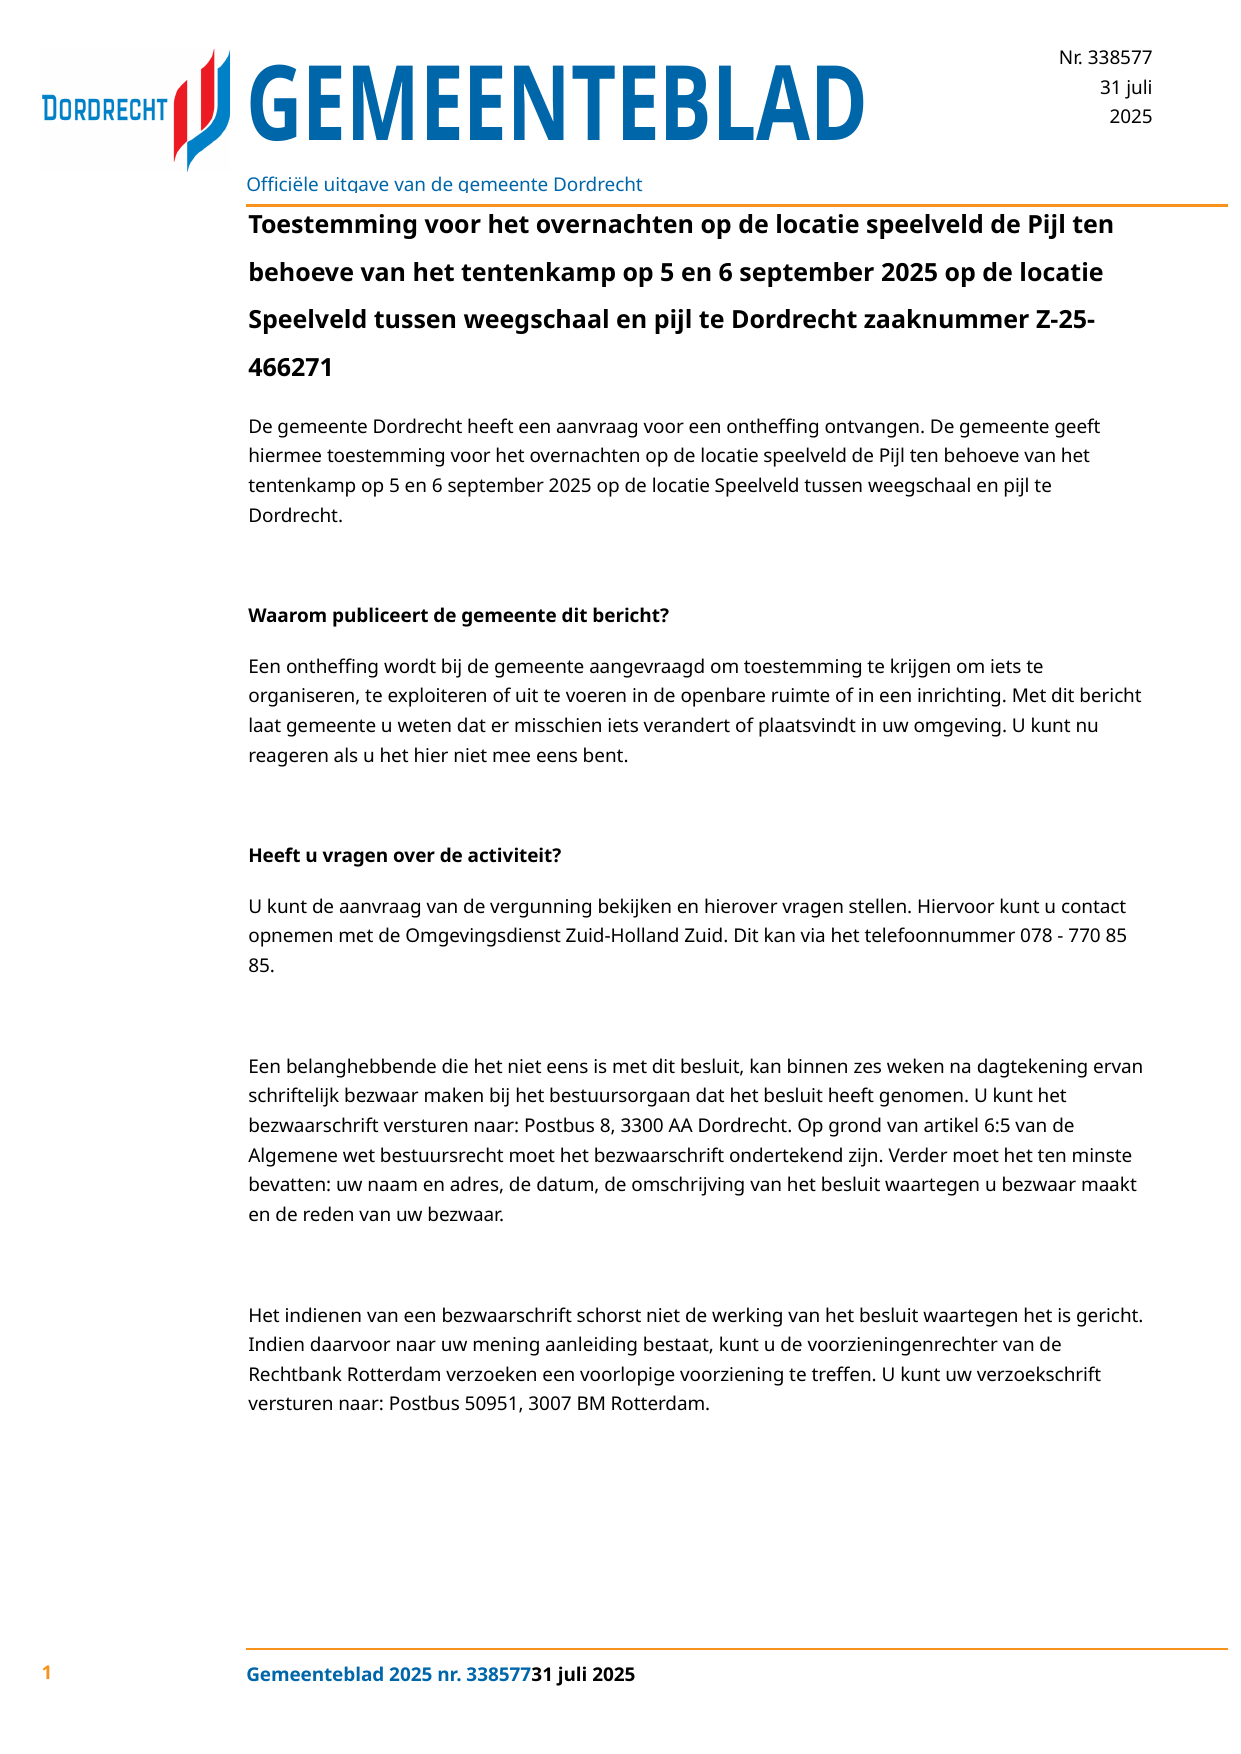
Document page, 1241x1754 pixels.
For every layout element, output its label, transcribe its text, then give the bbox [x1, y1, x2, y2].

text Een belanghebbende die het niet eens is met dit besluit, kan binnen zes weken na dagtekening ervan schriftelijk bezwaar maken bij het bestuursorgaan dat het besluit heeft genomen. U kunt het bezwaarschrift versturen naar: Postbus 8, 3300 AA Dordrecht. Op grond van artikel 6:5 van de Algemene wet bestuursrecht moet het bezwaarschrift ondertekend zijn. Verder moet het ten minste bevatten: uw naam en adres, de datum, de omschrijving van het besluit waartegen u bezwaar maakt en de reden van uw bezwaar. [248, 1053, 1152, 1227]
text U kunt de aanvraag van de vergunning bekijken en hierover vragen stellen. Hiervoor kunt u contact opnemen met de Omgevingsdienst Zuid-Holland Zuid. Dit kan via het telefoonnummer 078 - 770 85 85. [248, 893, 1152, 978]
text Heeft u vragen over de activiteit? [248, 843, 1152, 868]
text De gemeente Dordrecht heeft een aanvraag voor een ontheffing ontvangen. De gemeente geeft hiermee toestemming voor het overnachten op de locatie speelveld de Pijl ten behoeve van het tentenkamp op 5 en 6 september 2025 op de locatie Speelveld tussen weegschaal en pijl te Dordrecht. [248, 413, 1152, 528]
text Toestemming voor het overnachten op de locatie speelveld de Pijl ten behoeve van het tentenkamp op 5 en 6 september 2025 op de locatie Speelveld tussen weegschaal en pijl te Dordrecht zaaknummer Z-25-466271 [248, 207, 1152, 384]
text Het indienen van een bezwaarschrift schorst niet de werking van het besluit waartegen het is gericht. Indien daarvoor naar uw mening aanleiding bestaat, kunt u de voorzieningenrechter van de Rechtbank Rotterdam verzoeken een voorlopige voorziening te treffen. U kunt uw verzoekschrift versturen naar: Postbus 50951, 3007 BM Rotterdam. [248, 1302, 1152, 1416]
picture [41, 47, 231, 172]
text Een ontheffing wordt bij de gemeente aangevraagd om toestemming te krijgen om iets te organiseren, te exploiteren of uit te voeren in de openbare ruimte of in een inrichting. Met dit bericht laat gemeente u weten dat er misschien iets verandert of plaatsvindt in uw omgeving. U kunt nu reageren als u het hier niet mee eens bent. [248, 653, 1152, 768]
text Waarom publiceert de gemeente dit bericht? [248, 603, 1152, 628]
